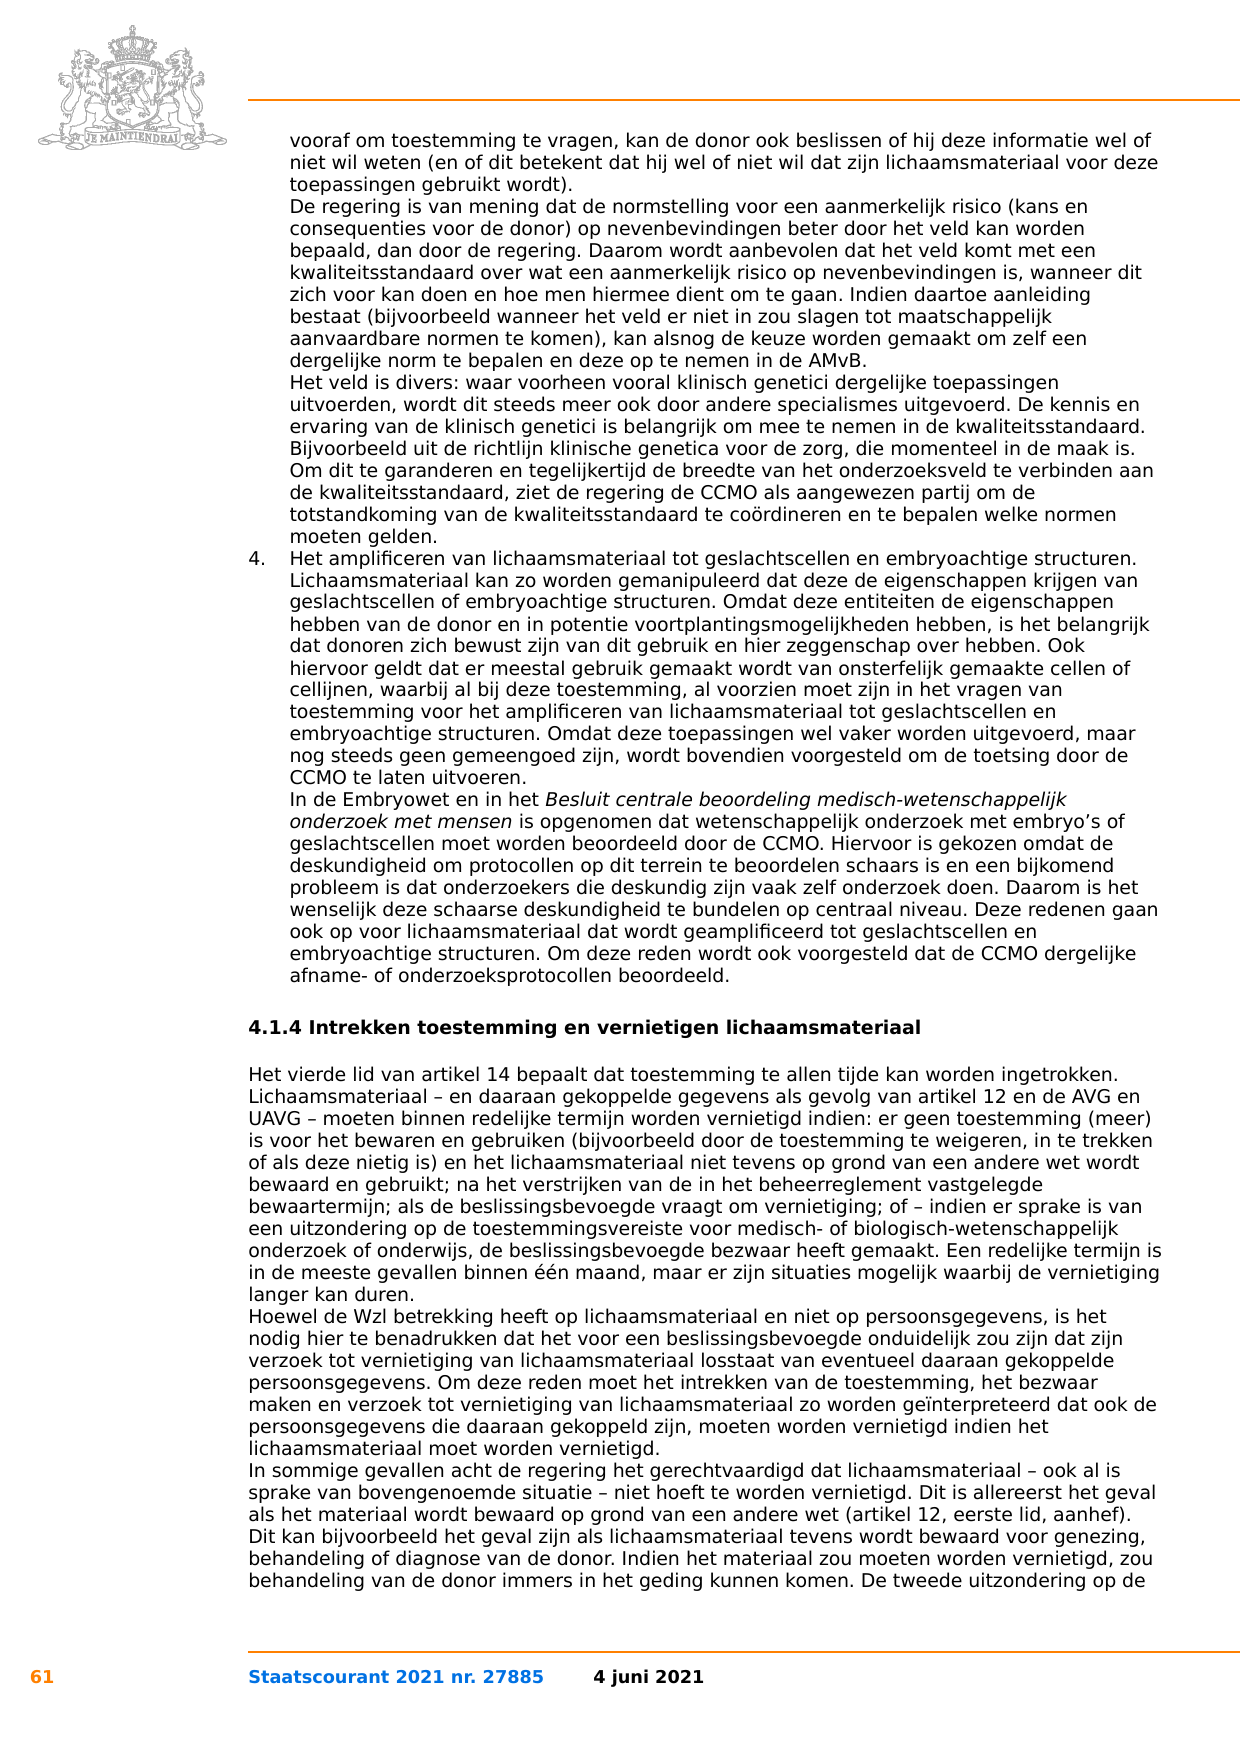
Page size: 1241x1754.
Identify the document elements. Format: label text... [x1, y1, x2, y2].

subtitle 4.1.4 Intrekken toestemming en vernietigen lichaamsmateriaal [248, 1017, 1163, 1039]
text De regering is van mening dat de normstelling voor een aanmerkelijk risico (kans en consequenties voor de donor) op nevenbevindingen beter door het veld kan worden bepaald, dan door de regering. Daarom wordt aanbevolen dat het veld komt met een kwaliteitsstandaard over wat een aanmerkelijk risico op nevenbevindingen is, wanneer dit zich voor kan doen en hoe men hiermee dient om te gaan. Indien daartoe aanleiding bestaat (bijvoorbeeld wanneer het veld er niet in zou slagen tot maatschappelijk aanvaardbare normen te komen), kan alsnog de keuze worden gemaakt om zelf een dergelijke norm te bepalen en deze op te nemen in de AMvB. [289, 196, 1163, 372]
picture [38, 25, 227, 150]
text In de Embryowet en in het Besluit centrale beoordeling medisch-wetenschappelijk onderzoek met mensen is opgenomen dat wetenschappelijk onderzoek met embryo’s of geslachtscellen moet worden beoordeeld door de CCMO. Hiervoor is gekozen omdat de deskundigheid om protocollen op dit terrein te beoordelen schaars is en een bijkomend probleem is dat onderzoekers die deskundig zijn vaak zelf onderzoek doen. Daarom is het wenselijk deze schaarse deskundigheid te bundelen op centraal niveau. Deze redenen gaan ook op voor lichaamsmateriaal dat wordt geamplificeerd tot geslachtscellen en embryoachtige structuren. Om deze reden wordt ook voorgesteld dat de CCMO dergelijke afname- of onderzoeksprotocollen beoordeeld. [289, 789, 1163, 987]
text Het veld is divers: waar voorheen vooral klinisch genetici dergelijke toepassingen uitvoerden, wordt dit steeds meer ook door andere specialismes uitgevoerd. De kennis en ervaring van de klinisch genetici is belangrijk om mee te nemen in de kwaliteitsstandaard. Bijvoorbeeld uit de richtlijn klinische genetica voor de zorg, die momenteel in de maak is. Om dit te garanderen en tegelijkertijd de breedte van het onderzoeksveld te verbinden aan de kwaliteitsstandaard, ziet de regering de CCMO als aangewezen partij om de totstandkoming van de kwaliteitsstandaard te coördineren en te bepalen welke normen moeten gelden. [289, 372, 1163, 547]
text In sommige gevallen acht de regering het gerechtvaardigd dat lichaamsmateriaal – ook al is sprake van bovengenoemde situatie – niet hoeft te worden vernietigd. Dit is allereerst het geval als het materiaal wordt bewaard op grond van een andere wet (artikel 12, eerste lid, aanhef). Dit kan bijvoorbeeld het geval zijn als lichaamsmateriaal tevens wordt bewaard voor genezing, behandeling of diagnose van de donor. Indien het materiaal zou moeten worden vernietigd, zou behandeling van de donor immers in het geding kunnen komen. De tweede uitzondering op de [248, 1460, 1163, 1592]
text Het vierde lid van artikel 14 bepaalt dat toestemming te allen tijde kan worden ingetrokken. Lichaamsmateriaal – en daaraan gekoppelde gegevens als gevolg van artikel 12 en de AVG en UAVG – moeten binnen redelijke termijn worden vernietigd indien: er geen toestemming (meer) is voor het bewaren en gebruiken (bijvoorbeeld door de toestemming te weigeren, in te trekken of als deze nietig is) en het lichaamsmateriaal niet tevens op grond van een andere wet wordt bewaard en gebruikt; na het verstrijken van de in het beheerreglement vastgelegde bewaartermijn; als de beslissingsbevoegde vraagt om vernietiging; of – indien er sprake is van een uitzondering op de toestemmingsvereiste voor medisch- of biologisch-wetenschappelijk onderzoek of onderwijs, de beslissingsbevoegde bezwaar heeft gemaakt. Een redelijke termijn is in de meeste gevallen binnen één maand, maar er zijn situaties mogelijk waarbij de vernietiging langer kan duren. [248, 1064, 1163, 1306]
text Hoewel de Wzl betrekking heeft op lichaamsmateriaal en niet op persoonsgegevens, is het nodig hier te benadrukken dat het voor een beslissingsbevoegde onduidelijk zou zijn dat zijn verzoek tot vernietiging van lichaamsmateriaal losstaat van eventueel daaraan gekoppelde persoonsgegevens. Om deze reden moet het intrekken van de toestemming, het bezwaar maken en verzoek tot vernietiging van lichaamsmateriaal zo worden geïnterpreteerd dat ook de persoonsgegevens die daaraan gekoppeld zijn, moeten worden vernietigd indien het lichaamsmateriaal moet worden vernietigd. [248, 1306, 1163, 1460]
text vooraf om toestemming te vragen, kan de donor ook beslissen of hij deze informatie wel of niet wil weten (en of dit betekent dat hij wel of niet wil dat zijn lichaamsmateriaal voor deze toepassingen gebruikt wordt). [248, 130, 1163, 196]
text 4. Het amplificeren van lichaamsmateriaal tot geslachtscellen en embryoachtige structuren. Lichaamsmateriaal kan zo worden gemanipuleerd dat deze de eigenschappen krijgen van geslachtscellen of embryoachtige structuren. Omdat deze entiteiten de eigenschappen hebben van de donor en in potentie voortplantingsmogelijkheden hebben, is het belangrijk dat donoren zich bewust zijn van dit gebruik en hier zeggenschap over hebben. Ook hiervoor geldt dat er meestal gebruik gemaakt wordt van onsterfelijk gemaakte cellen of cellijnen, waarbij al bij deze toestemming, al voorzien moet zijn in het vragen van toestemming voor het amplificeren van lichaamsmateriaal tot geslachtscellen en embryoachtige structuren. Omdat deze toepassingen wel vaker worden uitgevoerd, maar nog steeds geen gemeengoed zijn, wordt bovendien voorgesteld om de toetsing door de CCMO te laten uitvoeren. [248, 547, 1163, 789]
